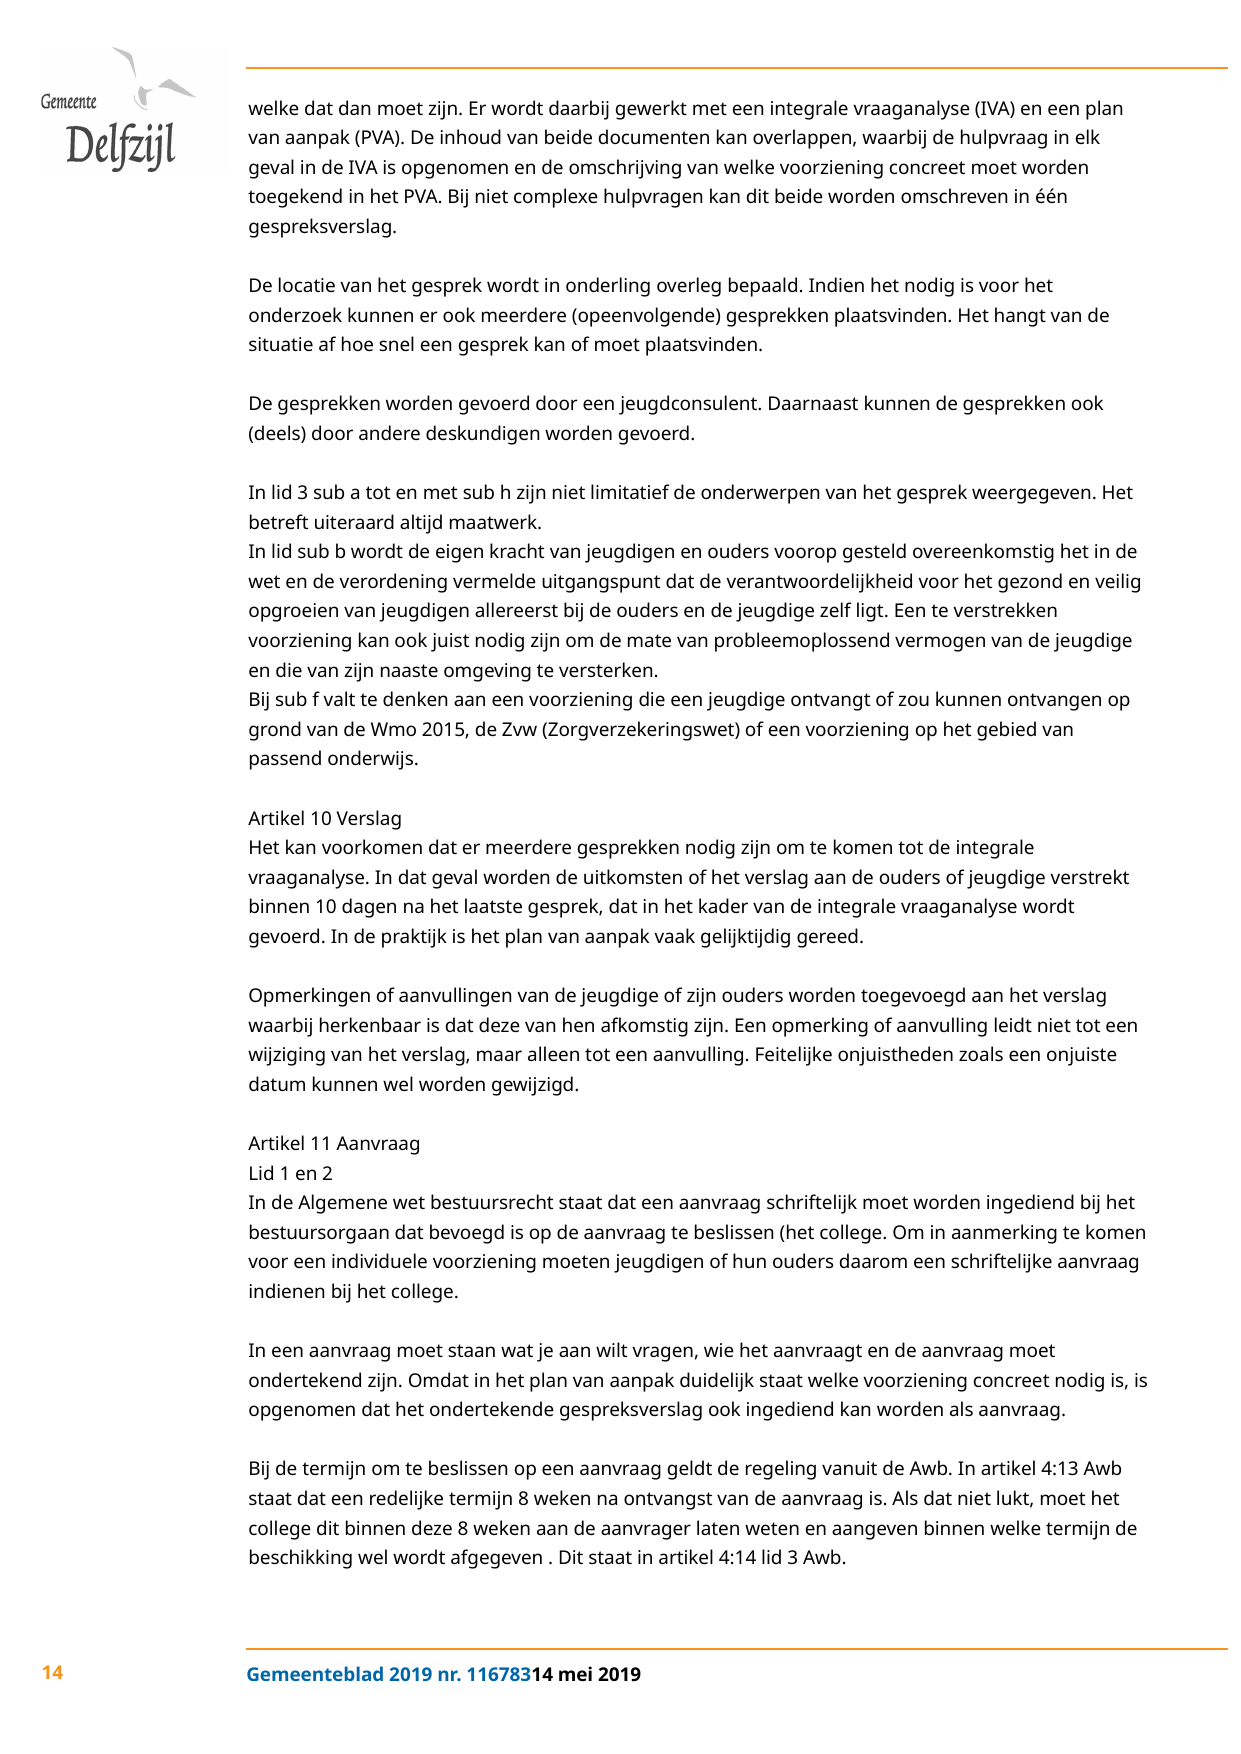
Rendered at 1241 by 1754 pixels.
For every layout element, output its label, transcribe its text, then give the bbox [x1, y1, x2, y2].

text In de Algemene wet bestuursrecht staat dat een aanvraag schriftelijk moet worden ingediend bij het bestuursorgaan dat bevoegd is op de aanvraag te beslissen (het college. Om in aanmerking te komen voor een individuele voorziening moeten jeugdigen of hun ouders daarom een schriftelijke aanvraag indienen bij het college. [248, 1189, 1152, 1304]
text Artikel 10 Verslag [248, 805, 1152, 831]
text welke dat dan moet zijn. Er wordt daarbij gewerkt met een integrale vraaganalyse (IVA) en een plan van aanpak (PVA). De inhoud van beide documenten kan overlappen, waarbij de hulpvraag in elk geval in de IVA is opgenomen en de omschrijving van welke voorziening concreet moet worden toegekend in het PVA. Bij niet complexe hulpvragen kan dit beide worden omschreven in één gespreksverslag. [248, 95, 1152, 239]
text De locatie van het gesprek wordt in onderling overleg bepaald. Indien het nodig is voor het onderzoek kunnen er ook meerdere (opeenvolgende) gesprekken plaatsvinden. Het hangt van de situatie af hoe snel een gesprek kan of moet plaatsvinden. [248, 272, 1152, 357]
text Artikel 11 Aanvraag [248, 1130, 1152, 1156]
text Lid 1 en 2 [248, 1160, 1152, 1186]
text Opmerkingen of aanvullingen van de jeugdige of zijn ouders worden toegevoegd aan het verslag waarbij herkenbaar is dat deze van hen afkomstig zijn. Een opmerking of aanvulling leidt niet tot een wijziging van het verslag, maar alleen tot een aanvulling. Feitelijke onjuistheden zoals een onjuiste datum kunnen wel worden gewijzigd. [248, 982, 1152, 1097]
text In een aanvraag moet staan wat je aan wilt vragen, wie het aanvraagt en de aanvraag moet ondertekend zijn. Omdat in het plan van aanpak duidelijk staat welke voorziening concreet nodig is, is opgenomen dat het ondertekende gespreksverslag ook ingediend kan worden als aanvraag. [248, 1337, 1152, 1422]
text In lid sub b wordt de eigen kracht van jeugdigen en ouders voorop gesteld overeenkomstig het in de wet en de verordening vermelde uitgangspunt dat de verantwoordelijkheid voor het gezond en veilig opgroeien van jeugdigen allereerst bij de ouders en de jeugdige zelf ligt. Een te verstrekken voorziening kan ook juist nodig zijn om de mate van probleemoplossend vermogen van de jeugdige en die van zijn naaste omgeving te versterken. [248, 538, 1152, 683]
text Bij sub f valt te denken aan een voorziening die een jeugdige ontvangt of zou kunnen ontvangen op grond van de Wmo 2015, de Zvw (Zorgverzekeringswet) of een voorziening op het gebied van passend onderwijs. [248, 686, 1152, 771]
picture [41, 47, 231, 172]
text Het kan voorkomen dat er meerdere gesprekken nodig zijn om te komen tot de integrale vraaganalyse. In dat geval worden de uitkomsten of het verslag aan de ouders of jeugdige verstrekt binnen 10 dagen na het laatste gesprek, dat in het kader van de integrale vraaganalyse wordt gevoerd. In de praktijk is het plan van aanpak vaak gelijktijdig gereed. [248, 834, 1152, 949]
text In lid 3 sub a tot en met sub h zijn niet limitatief de onderwerpen van het gesprek weergegeven. Het betreft uiteraard altijd maatwerk. [248, 479, 1152, 535]
text De gesprekken worden gevoerd door een jeugdconsulent. Daarnaast kunnen de gesprekken ook (deels) door andere deskundigen worden gevoerd. [248, 391, 1152, 446]
text Bij de termijn om te beslissen op een aanvraag geldt de regeling vanuit de Awb. In artikel 4:13 Awb staat dat een redelijke termijn 8 weken na ontvangst van de aanvraag is. Als dat niet lukt, moet het college dit binnen deze 8 weken aan de aanvrager laten weten en aangeven binnen welke termijn de beschikking wel wordt afgegeven . Dit staat in artikel 4:14 lid 3 Awb. [248, 1456, 1152, 1570]
